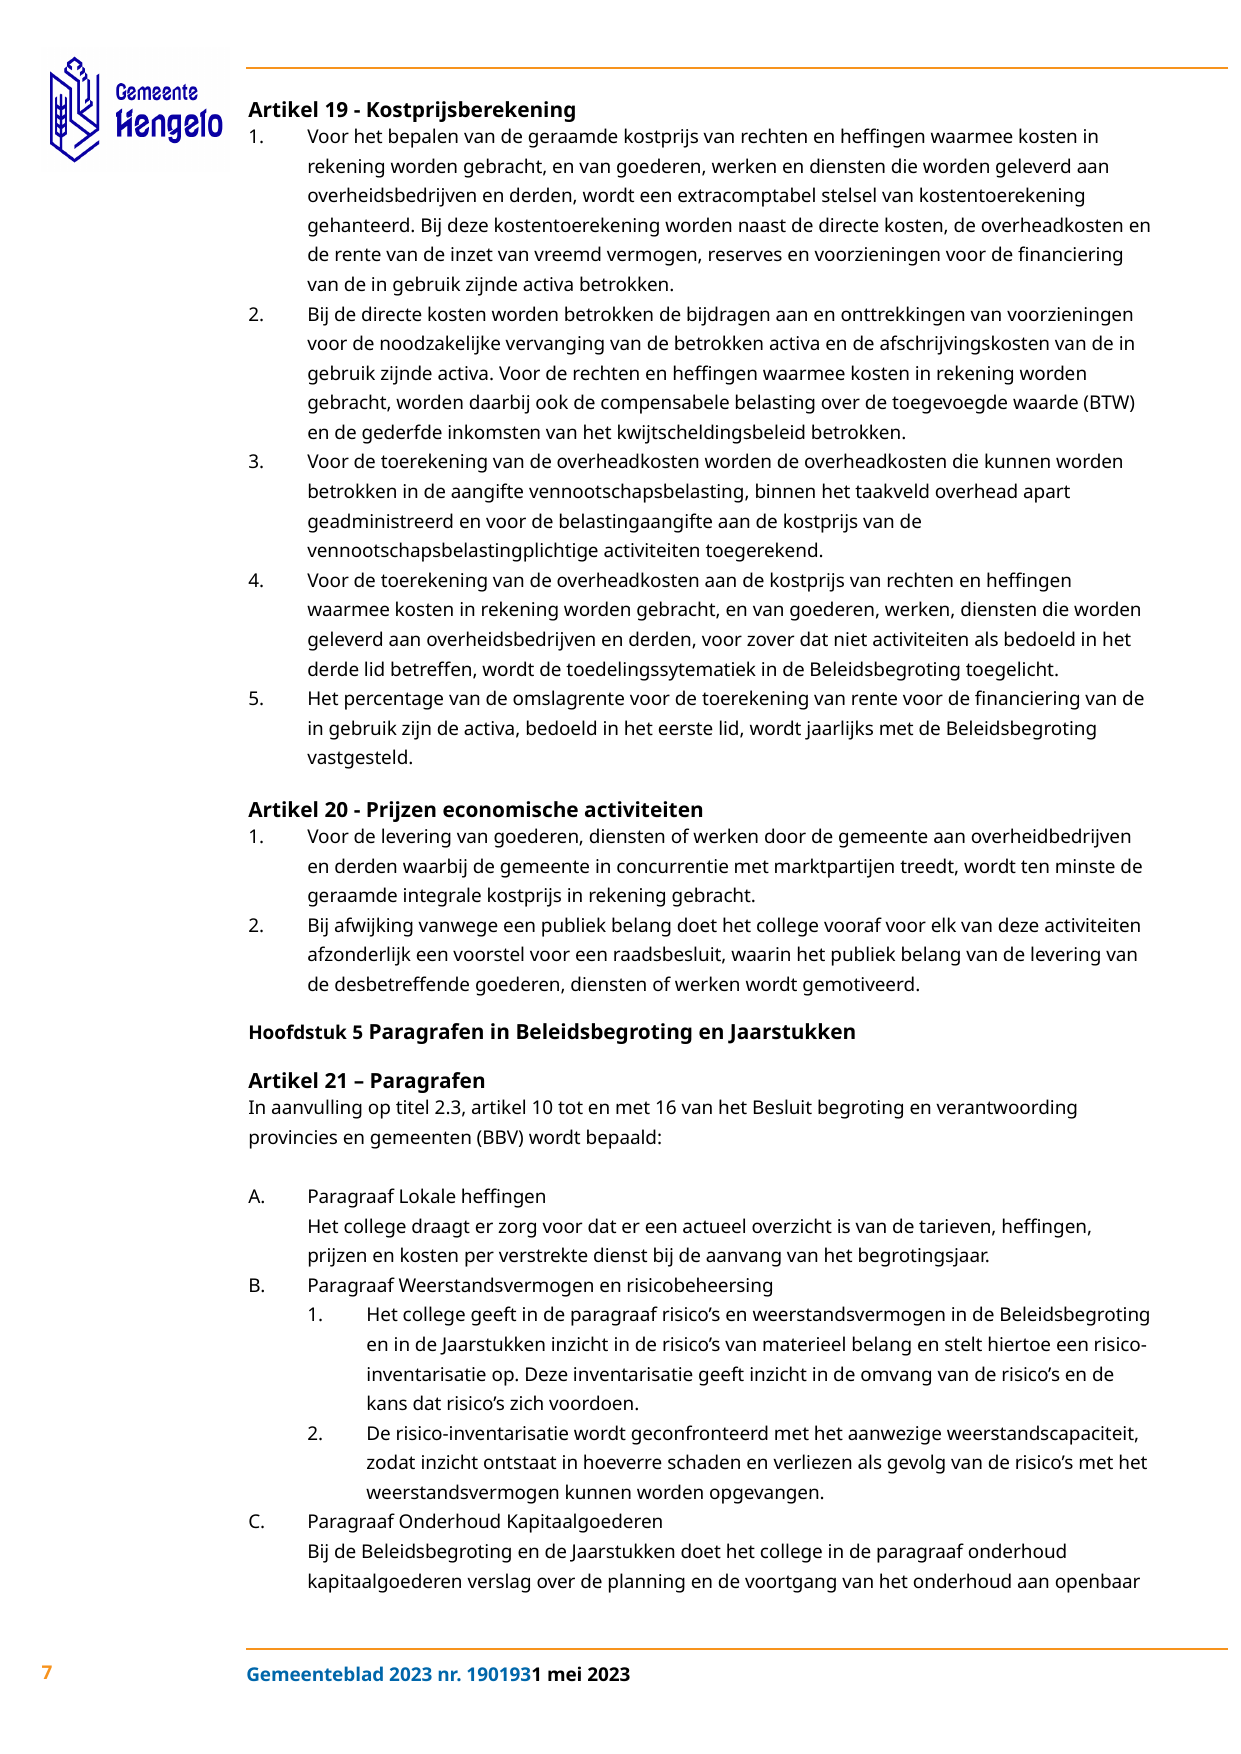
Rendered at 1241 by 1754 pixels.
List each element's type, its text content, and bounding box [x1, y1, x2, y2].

text Artikel 21 – Paragrafen [248, 1066, 1152, 1094]
list Bij afwijking vanwege een publiek belang doet het college vooraf voor elk van deze activiteiten afzonderlijk een voorstel voor een raadsbesluit, waarin het publiek belang van de levering van de desbetreffende goederen, diensten of werken wordt gemotiveerd. [248, 912, 1152, 997]
list Het college geeft in de paragraaf risico’s en weerstandsvermogen in de Beleidsbegroting en in de Jaarstukken inzicht in de risico’s van materieel belang en stelt hiertoe een risico-inventarisatie op. Deze inventarisatie geeft inzicht in de omvang van de risico’s en de kans dat risico’s zich voordoen. [307, 1302, 1152, 1416]
list Voor de toerekening van de overheadkosten worden de overheadkosten die kunnen worden betrokken in de aangifte vennootschapsbelasting, binnen het taakveld overhead apart geadministreerd en voor de belastingaangifte aan de kostprijs van de vennootschapsbelastingplichtige activiteiten toegerekend. [248, 449, 1152, 563]
list Het percentage van de omslagrente voor de toerekening van rente voor de financiering van de in gebruik zijn de activa, bedoeld in het eerste lid, wordt jaarlijks met de Beleidsbegroting vastgesteld. [248, 685, 1152, 770]
text Artikel 19 - Kostprijsberekening [248, 95, 1152, 123]
list Bij de directe kosten worden betrokken de bijdragen aan en onttrekkingen van voorzieningen voor de noodzakelijke vervanging van de betrokken activa en de afschrijvingskosten van de in gebruik zijnde activa. Voor de rechten en heffingen waarmee kosten in rekening worden gebracht, worden daarbij ook de compensabele belasting over de toegevoegde waarde (BTW) en de gederfde inkomsten van het kwijtscheldingsbeleid betrokken. [248, 301, 1152, 445]
list Voor de toerekening van de overheadkosten aan de kostprijs van rechten en heffingen waarmee kosten in rekening worden gebracht, en van goederen, werken, diensten die worden geleverd aan overheidsbedrijven en derden, voor zover dat niet activiteiten als bedoeld in het derde lid betreffen, wordt de toedelingssytematiek in de Beleidsbegroting toegelicht. [248, 567, 1152, 681]
list Paragraaf Onderhoud Kapitaalgoederen [248, 1509, 1152, 1534]
list Voor de levering van goederen, diensten of werken door de gemeente aan overheidbedrijven en derden waarbij de gemeente in concurrentie met marktpartijen treedt, wordt ten minste de geraamde integrale kostprijs in rekening gebracht. [248, 823, 1152, 908]
list Het college draagt er zorg voor dat er een actueel overzicht is van de tarieven, heffingen, prijzen en kosten per verstrekte dienst bij de aanvang van het begrotingsjaar. [248, 1213, 1152, 1268]
list Voor het bepalen van de geraamde kostprijs van rechten en heffingen waarmee kosten in rekening worden gebracht, en van goederen, werken en diensten die worden geleverd aan overheidsbedrijven en derden, wordt een extracomptabel stelsel van kostentoerekening gehanteerd. Bij deze kostentoerekening worden naast de directe kosten, de overheadkosten en de rente van de inzet van vreemd vermogen, reserves en voorzieningen voor de financiering van de in gebruik zijnde activa betrokken. [248, 123, 1152, 297]
text Hoofdstuk 5 Paragrafen in Beleidsbegroting en Jaarstukken [248, 1017, 1152, 1045]
text Artikel 20 - Prijzen economische activiteiten [248, 795, 1152, 823]
list Paragraaf Weerstandsvermogen en risicobeheersing [248, 1272, 1152, 1298]
list De risico-inventarisatie wordt geconfronteerd met het aanwezige weerstandscapaciteit, zodat inzicht ontstaat in hoeverre schaden en verliezen als gevolg van de risico’s met het weerstandsvermogen kunnen worden opgevangen. [307, 1420, 1152, 1505]
picture [41, 47, 231, 172]
list Bij de Beleidsbegroting en de Jaarstukken doet het college in de paragraaf onderhoud kapitaalgoederen verslag over de planning en de voortgang van het onderhoud aan openbaar [248, 1538, 1152, 1594]
list Paragraaf Lokale heffingen [248, 1183, 1152, 1209]
text In aanvulling op titel 2.3, artikel 10 tot en met 16 van het Besluit begroting en verantwoording provincies en gemeenten (BBV) wordt bepaald: [248, 1094, 1152, 1150]
